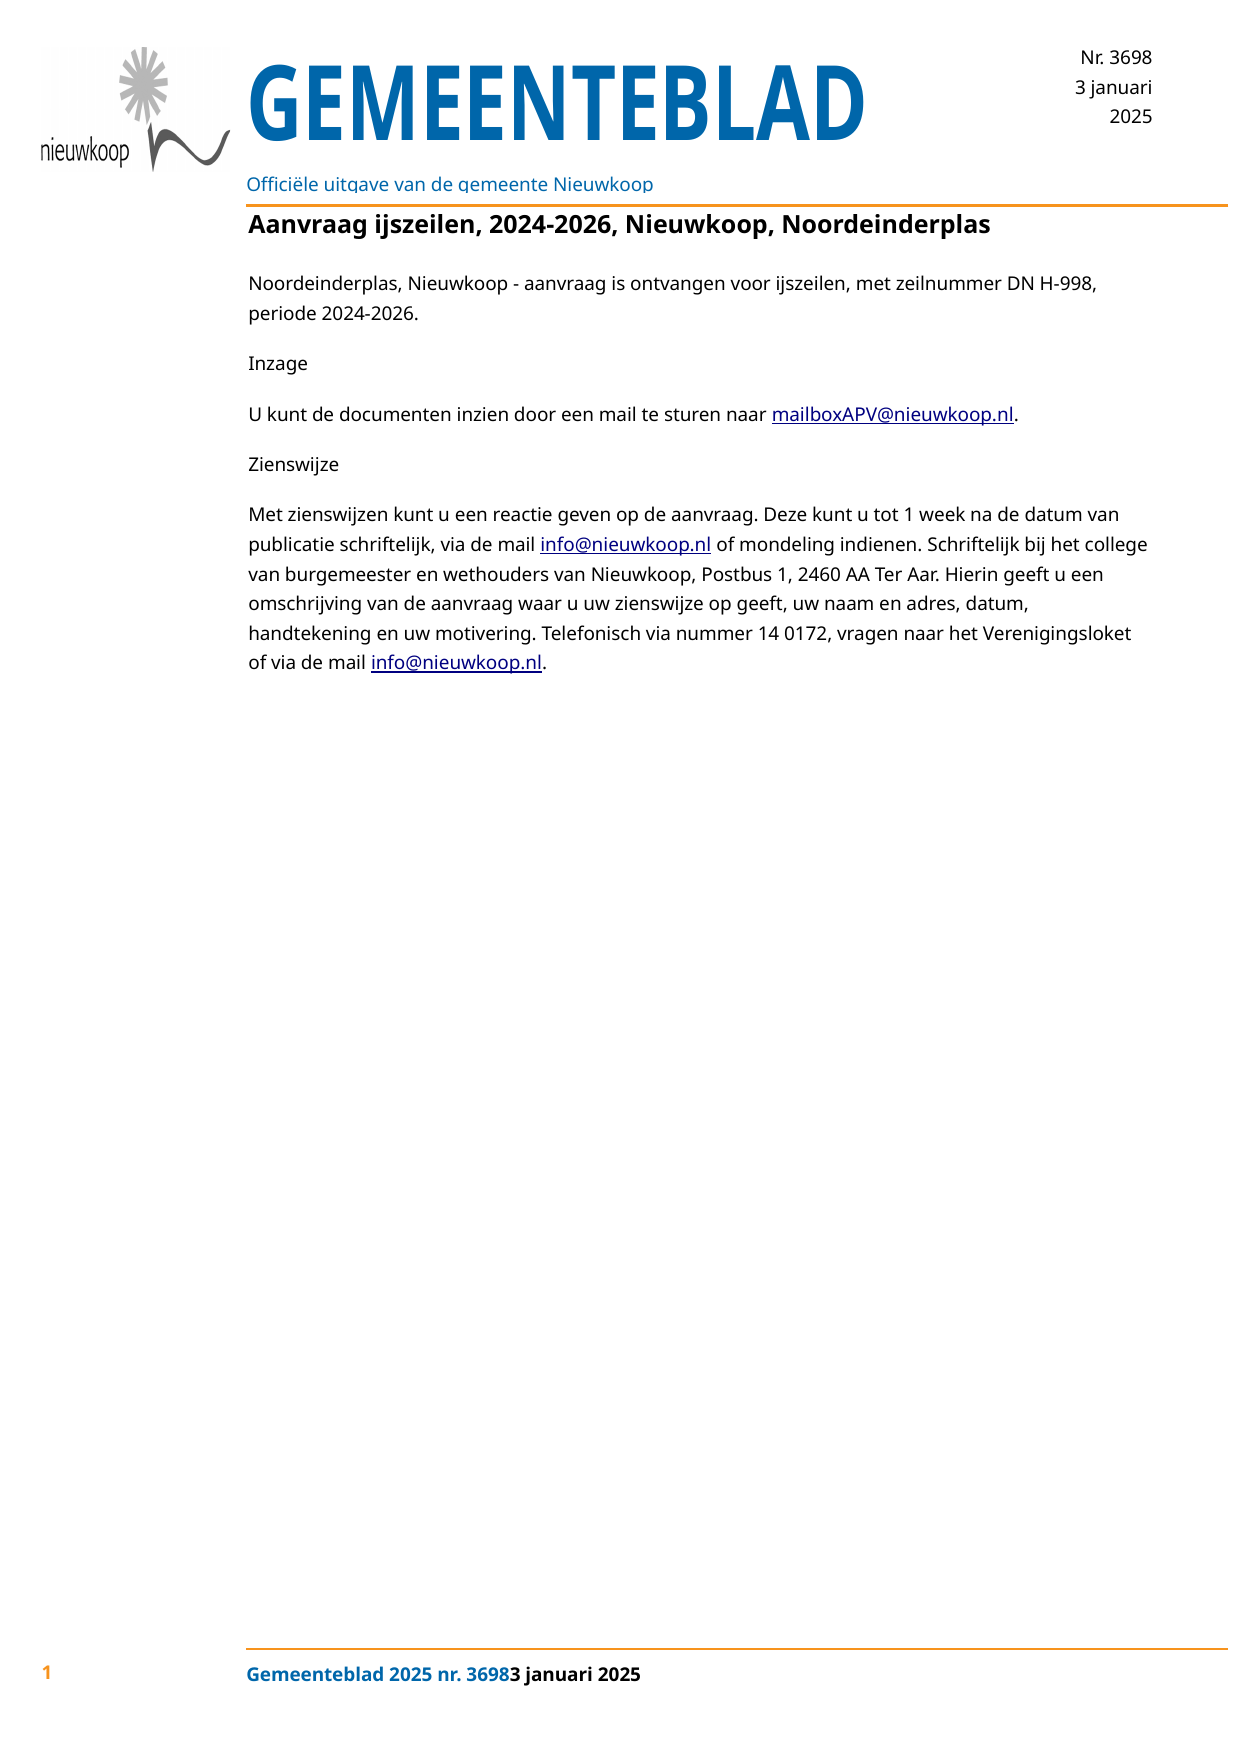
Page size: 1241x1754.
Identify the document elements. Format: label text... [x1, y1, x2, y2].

text Zienswijze [248, 451, 1152, 477]
text Noordeinderplas, Nieuwkoop - aanvraag is ontvangen voor ijszeilen, met zeilnummer DN H-998, periode 2024-2026. [248, 270, 1152, 326]
text U kunt de documenten inzien door een mail te sturen naar mailboxAPV@nieuwkoop.nl. [248, 401, 1152, 426]
text Aanvraag ijszeilen, 2024-2026, Nieuwkoop, Noordeinderplas [248, 207, 1152, 241]
picture [41, 47, 231, 172]
text Met zienswijzen kunt u een reactie geven op de aanvraag. Deze kunt u tot 1 week na de datum van publicatie schriftelijk, via de mail info@nieuwkoop.nl of mondeling indienen. Schriftelijk bij het college van burgemeester en wethouders van Nieuwkoop, Postbus 1, 2460 AA Ter Aar. Hierin geeft u een omschrijving van de aanvraag waar u uw zienswijze op geeft, uw naam en adres, datum, handtekening en uw motivering. Telefonisch via nummer 14 0172, vragen naar het Verenigingsloket of via de mail info@nieuwkoop.nl. [248, 502, 1152, 675]
text Inzage [248, 350, 1152, 376]
